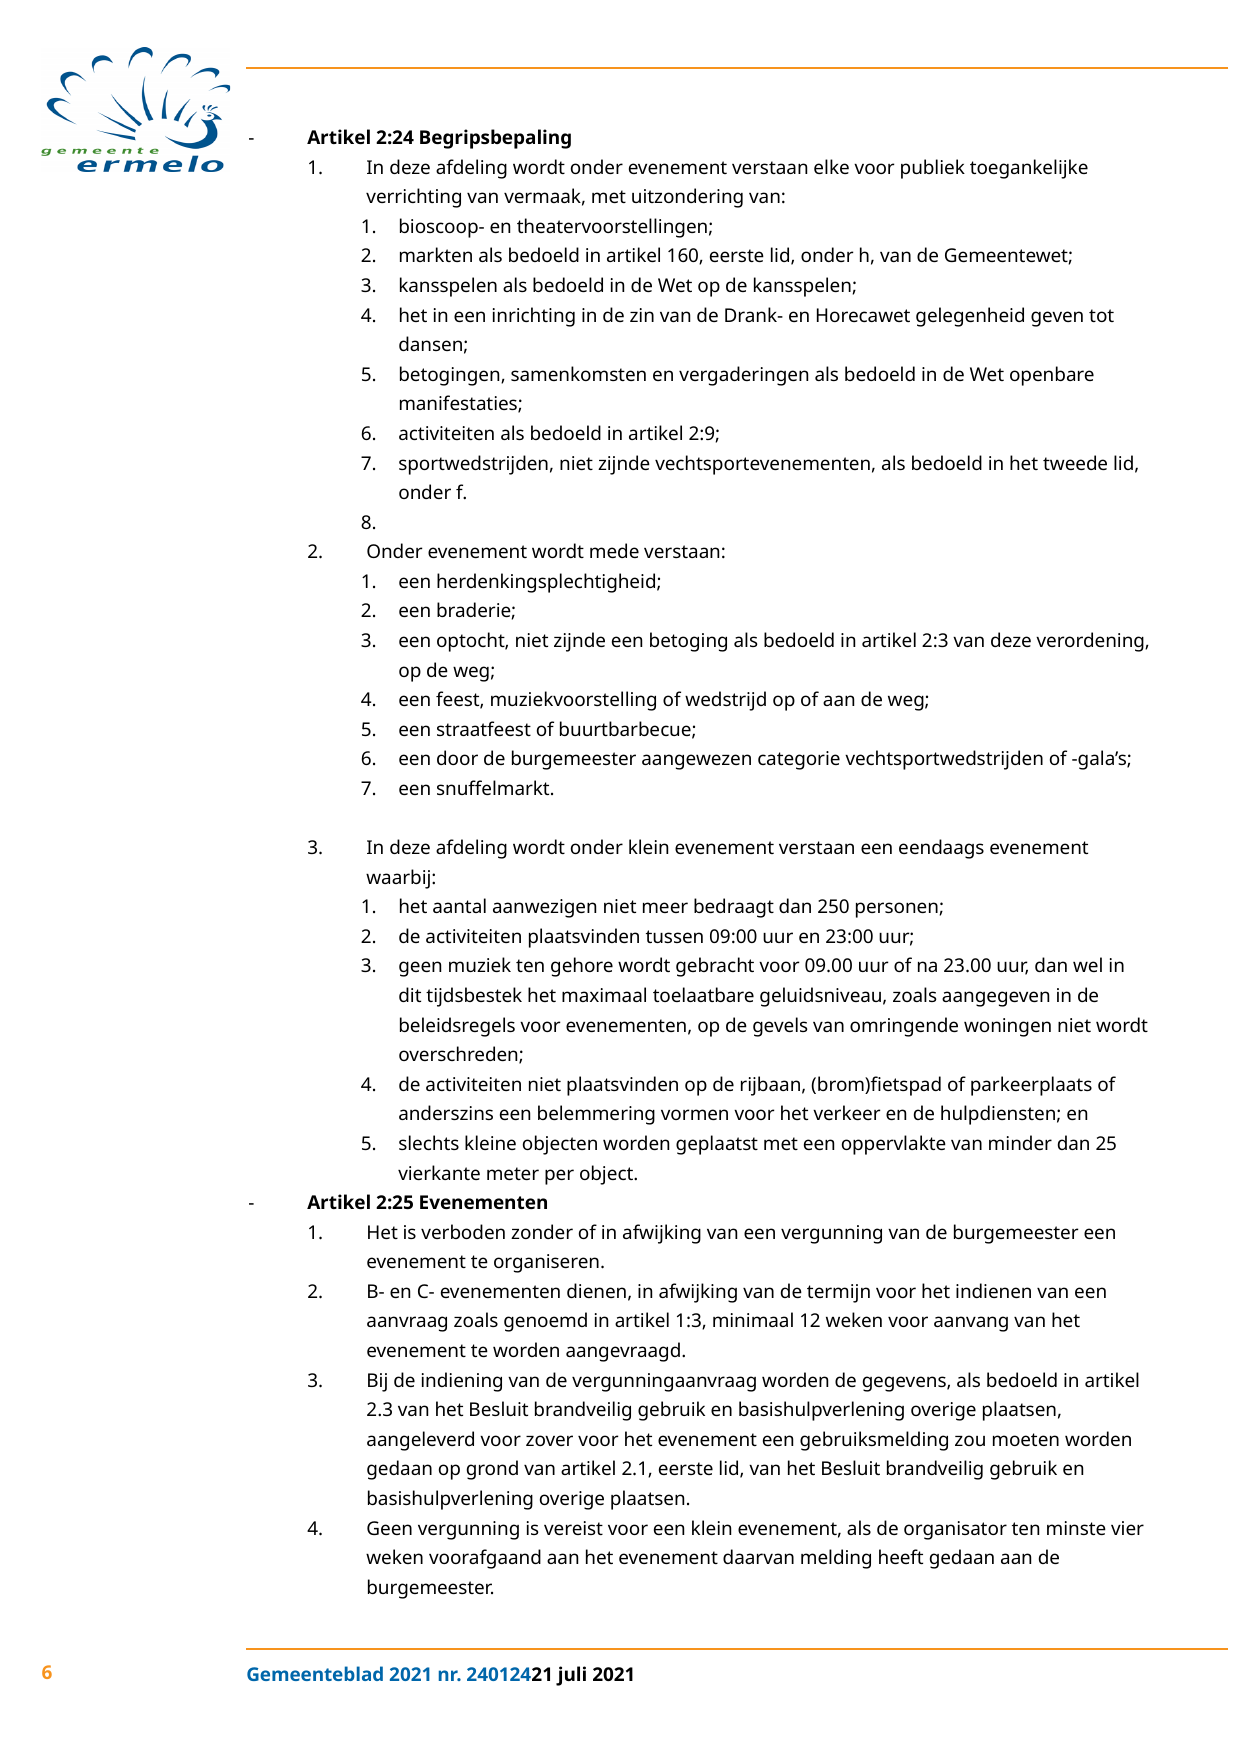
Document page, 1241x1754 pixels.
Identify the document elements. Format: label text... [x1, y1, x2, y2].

picture [41, 47, 231, 172]
list een door de burgemeester aangewezen categorie vechtsportwedstrijden of -gala’s; [361, 746, 1152, 771]
list activiteiten als bedoeld in artikel 2:9; [361, 420, 1152, 446]
list een braderie; [361, 598, 1152, 623]
list de activiteiten plaatsvinden tussen 09:00 uur en 23:00 uur; [361, 923, 1152, 949]
list Geen vergunning is vereist voor een klein evenement, als de organisator ten minste vier weken voorafgaand aan het evenement daarvan melding heeft gedaan aan de burgemeester. [307, 1515, 1152, 1600]
list Bij de indiening van de vergunningaanvraag worden de gegevens, als bedoeld in artikel 2.3 van het Besluit brandveilig gebruik en basishulpverlening overige plaatsen, aangeleverd voor zover voor het evenement een gebruiksmelding zou moeten worden gedaan op grond van artikel 2.1, eerste lid, van het Besluit brandveilig gebruik en basishulpverlening overige plaatsen. [307, 1367, 1152, 1511]
list een straatfeest of buurtbarbecue; [361, 716, 1152, 742]
list sportwedstrijden, niet zijnde vechtsportevenementen, als bedoeld in het tweede lid, onder f. [361, 450, 1152, 505]
list de activiteiten niet plaatsvinden op de rijbaan, (brom)fietspad of parkeerplaats of anderszins een belemmering vormen voor het verkeer en de hulpdiensten; en [361, 1071, 1152, 1126]
list Artikel 2:24 Begripsbepaling [248, 124, 1152, 150]
list een herdenkingsplechtigheid; [361, 568, 1152, 594]
list markten als bedoeld in artikel 160, eerste lid, onder h, van de Gemeentewet; [361, 243, 1152, 268]
list Het is verboden zonder of in afwijking van een vergunning van de burgemeester een evenement te organiseren. [307, 1219, 1152, 1274]
list Onder evenement wordt mede verstaan: [307, 538, 1152, 564]
list betogingen, samenkomsten en vergaderingen als bedoeld in de Wet openbare manifestaties; [361, 361, 1152, 416]
list B- en C- evenementen dienen, in afwijking van de termijn voor het indienen van een aanvraag zoals genoemd in artikel 1:3, minimaal 12 weken voor aanvang van het evenement te worden aangevraagd. [307, 1278, 1152, 1363]
list een feest, muziekvoorstelling of wedstrijd op of aan de weg; [361, 686, 1152, 712]
list het in een inrichting in de zin van de Drank- en Horecawet gelegenheid geven tot dansen; [361, 302, 1152, 357]
list een snuffelmarkt. [361, 775, 1152, 801]
list bioscoop- en theatervoorstellingen; [361, 213, 1152, 239]
list In deze afdeling wordt onder evenement verstaan elke voor publiek toegankelijke verrichting van vermaak, met uitzondering van: [307, 154, 1152, 209]
list kansspelen als bedoeld in de Wet op de kansspelen; [361, 272, 1152, 298]
list geen muziek ten gehore wordt gebracht voor 09.00 uur of na 23.00 uur, dan wel in dit tijdsbestek het maximaal toelaatbare geluidsniveau, zoals aangegeven in de beleidsregels voor evenementen, op de gevels van omringende woningen niet wordt overschreden; [361, 953, 1152, 1067]
list het aantal aanwezigen niet meer bedraagt dan 250 personen; [361, 893, 1152, 919]
list een optocht, niet zijnde een betoging als bedoeld in artikel 2:3 van deze verordening, op de weg; [361, 627, 1152, 683]
list In deze afdeling wordt onder klein evenement verstaan een eendaags evenement waarbij: [307, 834, 1152, 890]
list Artikel 2:25 Evenementen [248, 1189, 1152, 1215]
list slechts kleine objecten worden geplaatst met een oppervlakte van minder dan 25 vierkante meter per object. [361, 1130, 1152, 1186]
